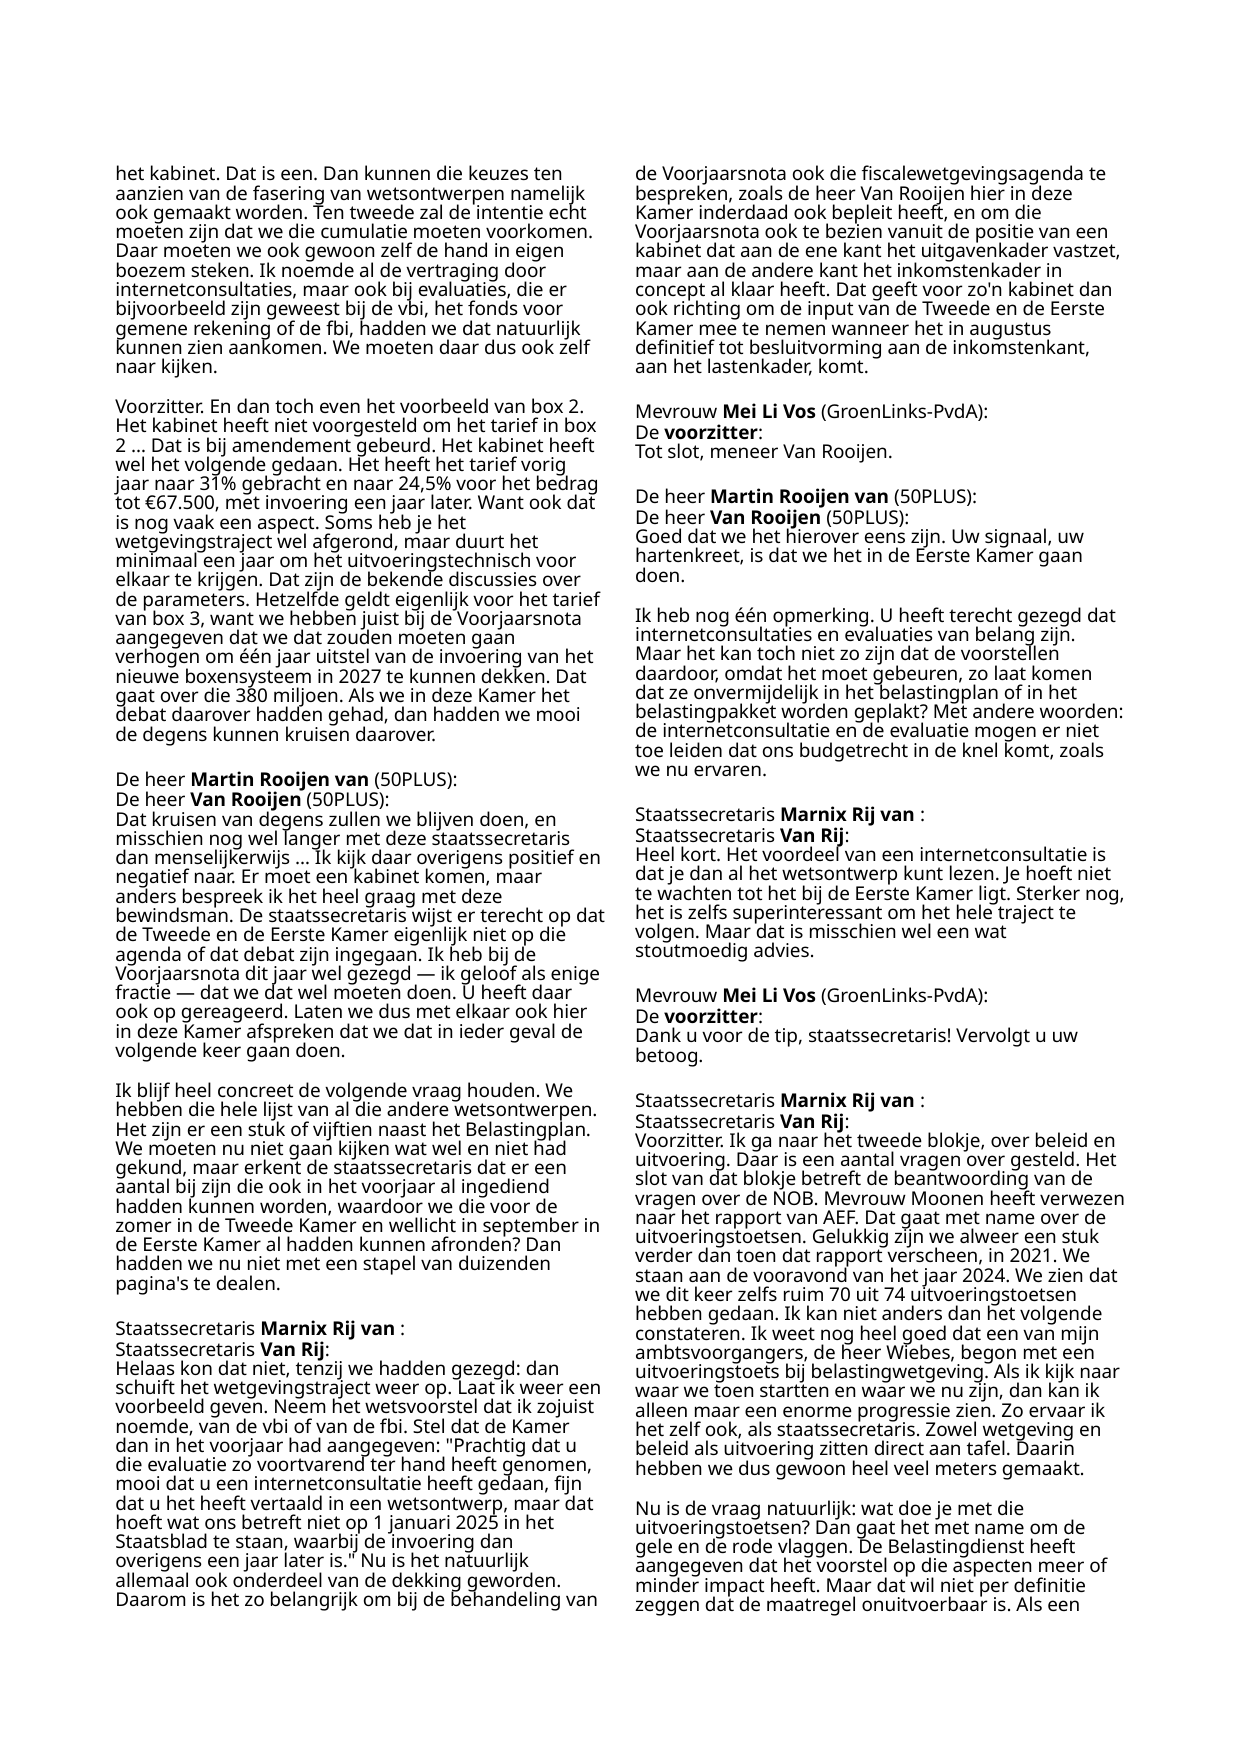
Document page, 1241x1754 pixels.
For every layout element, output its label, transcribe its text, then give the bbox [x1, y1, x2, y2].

text Voorzitter. Ik ga naar het tweede blokje, over beleid en uitvoering. Daar is een aantal vragen over gesteld. Het slot van dat blokje betreft de beantwoording van de vragen over de NOB. Mevrouw Moonen heeft verwezen naar het rapport van AEF. Dat gaat met name over de uitvoeringstoetsen. Gelukkig zijn we alweer een stuk verder dan toen dat rapport verscheen, in 2021. We staan aan de vooravond van het jaar 2024. We zien dat we dit keer zelfs ruim 70 uit 74 uitvoeringstoetsen hebben gedaan. Ik kan niet anders dan het volgende constateren. Ik weet nog heel goed dat een van mijn ambtsvoorgangers, de heer Wiebes, begon met een uitvoeringstoets bij belastingwetgeving. Als ik kijk naar waar we toen startten en waar we nu zijn, dan kan ik alleen maar een enorme progressie zien. Zo ervaar ik het zelf ook, als staatssecretaris. Zowel wetgeving en beleid als uitvoering zitten direct aan tafel. Daarin hebben we dus gewoon heel veel meters gemaakt. [635, 1132, 1125, 1479]
text Dat kruisen van degens zullen we blijven doen, en misschien nog wel langer met deze staatssecretaris dan menselijkerwijs … Ik kijk daar overigens positief en negatief naar. Er moet een kabinet komen, maar anders bespreek ik het heel graag met deze bewindsman. De staatssecretaris wijst er terecht op dat de Tweede en de Eerste Kamer eigenlijk niet op die agenda of dat debat zijn ingegaan. Ik heb bij de Voorjaarsnota dit jaar wel gezegd — ik geloof als enige fractie — dat we dat wel moeten doen. U heeft daar ook op gereageerd. Laten we dus met elkaar ook hier in deze Kamer afspreken dat we dat in ieder geval de volgende keer gaan doen. [115, 811, 605, 1061]
text Staatssecretaris Marnix Rij van : [635, 801, 1125, 827]
text De heer Martin Rooijen van (50PLUS): [115, 766, 605, 791]
text De voorzitter: [635, 1008, 1125, 1027]
text Staatssecretaris Van Rij: [635, 827, 1125, 846]
text het kabinet. Dat is een. Dan kunnen die keuzes ten aanzien van de fasering van wetsontwerpen namelijk ook gemaakt worden. Ten tweede zal de intentie echt moeten zijn dat we die cumulatie moeten voorkomen. Daar moeten we ook gewoon zelf de hand in eigen boezem steken. Ik noemde al de vertraging door internetconsultaties, maar ook bij evaluaties, die er bijvoorbeeld zijn geweest bij de vbi, het fonds voor gemene rekening of de fbi, hadden we dat natuurlijk kunnen zien aankomen. We moeten daar dus ook zelf naar kijken. [115, 165, 605, 377]
text Dank u voor de tip, staatssecretaris! Vervolgt u uw betoog. [635, 1027, 1125, 1066]
text Ik blijf heel concreet de volgende vraag houden. We hebben die hele lijst van al die andere wetsontwerpen. Het zijn er een stuk of vijftien naast het Belastingplan. We moeten nu niet gaan kijken wat wel en niet had gekund, maar erkent de staatssecretaris dat er een aantal bij zijn die ook in het voorjaar al ingediend hadden kunnen worden, waardoor we die voor de zomer in de Tweede Kamer en wellicht in september in de Eerste Kamer al hadden kunnen afronden? Dan hadden we nu niet met een stapel van duizenden pagina's te dealen. [115, 1082, 605, 1294]
text Heel kort. Het voordeel van een internetconsultatie is dat je dan al het wetsontwerp kunt lezen. Je hoeft niet te wachten tot het bij de Eerste Kamer ligt. Sterker nog, het is zelfs superinteressant om het hele traject te volgen. Maar dat is misschien wel een wat stoutmoedig advies. [635, 846, 1125, 962]
text Nu is de vraag natuurlijk: wat doe je met die uitvoeringstoetsen? Dan gaat het met name om de gele en de rode vlaggen. De Belastingdienst heeft aangegeven dat het voorstel op die aspecten meer of minder impact heeft. Maar dat wil niet per definitie zeggen dat de maatregel onuitvoerbaar is. Als een [635, 1499, 1125, 1615]
text Staatssecretaris Marnix Rij van : [635, 1087, 1125, 1113]
text De heer Van Rooijen (50PLUS): [635, 509, 1125, 528]
text Goed dat we het hierover eens zijn. Uw signaal, uw hartenkreet, is dat we het in de Eerste Kamer gaan doen. [635, 528, 1125, 586]
text De heer Van Rooijen (50PLUS): [115, 791, 605, 811]
text Staatssecretaris Van Rij: [115, 1341, 605, 1360]
text de Voorjaarsnota ook die fiscalewetgevingsagenda te bespreken, zoals de heer Van Rooijen hier in deze Kamer inderdaad ook bepleit heeft, en om die Voorjaarsnota ook te bezien vanuit de positie van een kabinet dat aan de ene kant het uitgavenkader vastzet, maar aan de andere kant het inkomstenkader in concept al klaar heeft. Dat geeft voor zo'n kabinet dan ook richting om de input van de Tweede en de Eerste Kamer mee te nemen wanneer het in augustus definitief tot besluitvorming aan de inkomstenkant, aan het lastenkader, komt. [635, 165, 1125, 377]
text Mevrouw Mei Li Vos (GroenLinks-PvdA): [635, 982, 1125, 1008]
text Tot slot, meneer Van Rooijen. [635, 443, 1125, 462]
text Helaas kon dat niet, tenzij we hadden gezegd: dan schuift het wetgevingstraject weer op. Laat ik weer een voorbeeld geven. Neem het wetsvoorstel dat ik zojuist noemde, van de vbi of van de fbi. Stel dat de Kamer dan in het voorjaar had aangegeven: "Prachtig dat u die evaluatie zo voortvarend ter hand heeft genomen, mooi dat u een internetconsultatie heeft gedaan, fijn dat u het heeft vertaald in een wetsontwerp, maar dat hoeft wat ons betreft niet op 1 januari 2025 in het Staatsblad te staan, waarbij de invoering dan overigens een jaar later is." Nu is het natuurlijk allemaal ook onderdeel van de dekking geworden. Daarom is het zo belangrijk om bij de behandeling van [115, 1360, 605, 1610]
text Mevrouw Mei Li Vos (GroenLinks-PvdA): [635, 398, 1125, 424]
text De voorzitter: [635, 424, 1125, 443]
text De heer Martin Rooijen van (50PLUS): [635, 483, 1125, 509]
text Staatssecretaris Marnix Rij van : [115, 1315, 605, 1341]
text Ik heb nog één opmerking. U heeft terecht gezegd dat internetconsultaties en evaluaties van belang zijn. Maar het kan toch niet zo zijn dat de voorstellen daardoor, omdat het moet gebeuren, zo laat komen dat ze onvermijdelijk in het belastingplan of in het belastingpakket worden geplakt? Met andere woorden: de internetconsultatie en de evaluatie mogen er niet toe leiden dat ons budgetrecht in de knel komt, zoals we nu ervaren. [635, 607, 1125, 780]
text Voorzitter. En dan toch even het voorbeeld van box 2. Het kabinet heeft niet voorgesteld om het tarief in box 2 … Dat is bij amendement gebeurd. Het kabinet heeft wel het volgende gedaan. Het heeft het tarief vorig jaar naar 31% gebracht en naar 24,5% voor het bedrag tot €67.500, met invoering een jaar later. Want ook dat is nog vaak een aspect. Soms heb je het wetgevingstraject wel afgerond, maar duurt het minimaal een jaar om het uitvoeringstechnisch voor elkaar te krijgen. Dat zijn de bekende discussies over de parameters. Hetzelfde geldt eigenlijk voor het tarief van box 3, want we hebben juist bij de Voorjaarsnota aangegeven dat we dat zouden moeten gaan verhogen om één jaar uitstel van de invoering van het nieuwe boxensysteem in 2027 te kunnen dekken. Dat gaat over die 380 miljoen. Als we in deze Kamer het debat daarover hadden gehad, dan hadden we mooi de degens kunnen kruisen daarover. [115, 398, 605, 745]
text Staatssecretaris Van Rij: [635, 1113, 1125, 1132]
